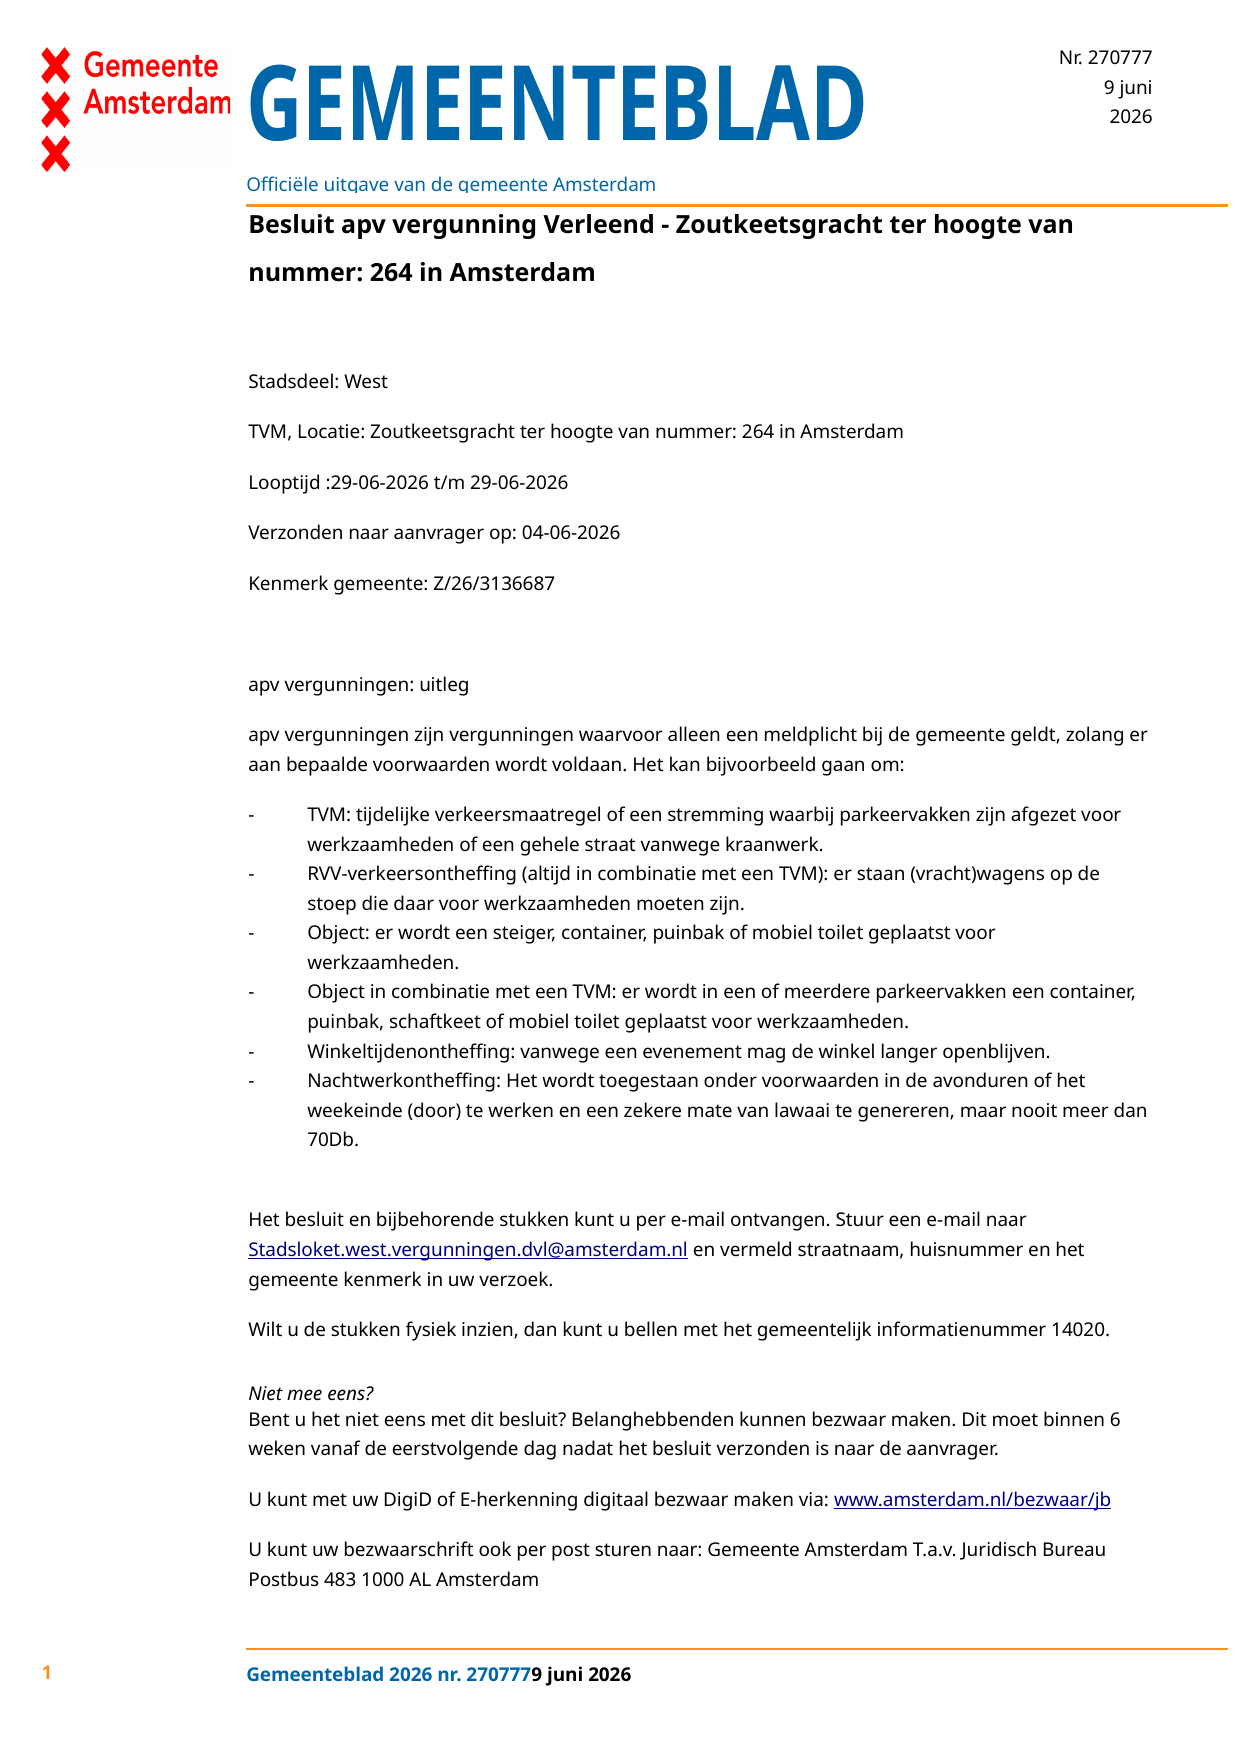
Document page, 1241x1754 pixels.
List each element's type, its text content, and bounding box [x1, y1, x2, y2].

text Bent u het niet eens met dit besluit? Belanghebbenden kunnen bezwaar maken. Dit moet binnen 6 weken vanaf de eerstvolgende dag nadat het besluit verzonden is naar de aanvrager. [248, 1406, 1152, 1461]
list TVM: tijdelijke verkeersmaatregel of een stremming waarbij parkeervakken zijn afgezet voor werkzaamheden of een gehele straat vanwege kraanwerk. [248, 801, 1152, 857]
picture [41, 47, 231, 172]
text U kunt uw bezwaarschrift ook per post sturen naar: Gemeente Amsterdam T.a.v. Juridisch Bureau Postbus 483 1000 AL Amsterdam [248, 1536, 1152, 1592]
text TVM, Locatie: Zoutkeetsgracht ter hoogte van nummer: 264 in Amsterdam [248, 419, 1152, 444]
text Besluit apv vergunning Verleend - Zoutkeetsgracht ter hoogte van nummer: 264 in Amsterdam [248, 207, 1152, 288]
text Niet mee eens? [248, 1380, 1152, 1406]
text U kunt met uw DigiD of E-herkenning digitaal bezwaar maken via: www.amsterdam.nl/bezwaar/jb [248, 1486, 1152, 1512]
list Object: er wordt een steiger, container, puinbak of mobiel toilet geplaatst voor werkzaamheden. [248, 919, 1152, 975]
list RVV-verkeersontheffing (altijd in combinatie met een TVM): er staan (vracht)wagens op de stoep die daar voor werkzaamheden moeten zijn. [248, 860, 1152, 916]
text Het besluit en bijbehorende stukken kunt u per e-mail ontvangen. Stuur een e-mail naar Stadsloket.west.vergunningen.dvl@amsterdam.nl en vermeld straatnaam, huisnummer en het gemeente kenmerk in uw verzoek. [248, 1207, 1152, 1292]
text Wilt u de stukken fysiek inzien, dan kunt u bellen met het gemeentelijk informatienummer 14020. [248, 1316, 1152, 1342]
text Kenmerk gemeente: Z/26/3136687 [248, 570, 1152, 596]
text Looptijd :29-06-2026 t/m 29-06-2026 [248, 469, 1152, 495]
text Verzonden naar aanvrager op: 04-06-2026 [248, 519, 1152, 545]
text Stadsdeel: West [248, 368, 1152, 394]
list Nachtwerkontheffing: Het wordt toegestaan onder voorwaarden in de avonduren of het weekeinde (door) te werken en een zekere mate van lawaai te genereren, maar nooit meer dan 70Db. [248, 1067, 1152, 1152]
list Object in combinatie met een TVM: er wordt in een of meerdere parkeervakken een container, puinbak, schaftkeet of mobiel toilet geplaatst voor werkzaamheden. [248, 979, 1152, 1034]
text apv vergunningen: uitleg [248, 671, 1152, 697]
list Winkeltijdenontheffing: vanwege een evenement mag de winkel langer openblijven. [248, 1038, 1152, 1064]
text apv vergunningen zijn vergunningen waarvoor alleen een meldplicht bij de gemeente geldt, zolang er aan bepaalde voorwaarden wordt voldaan. Het kan bijvoorbeeld gaan om: [248, 721, 1152, 777]
